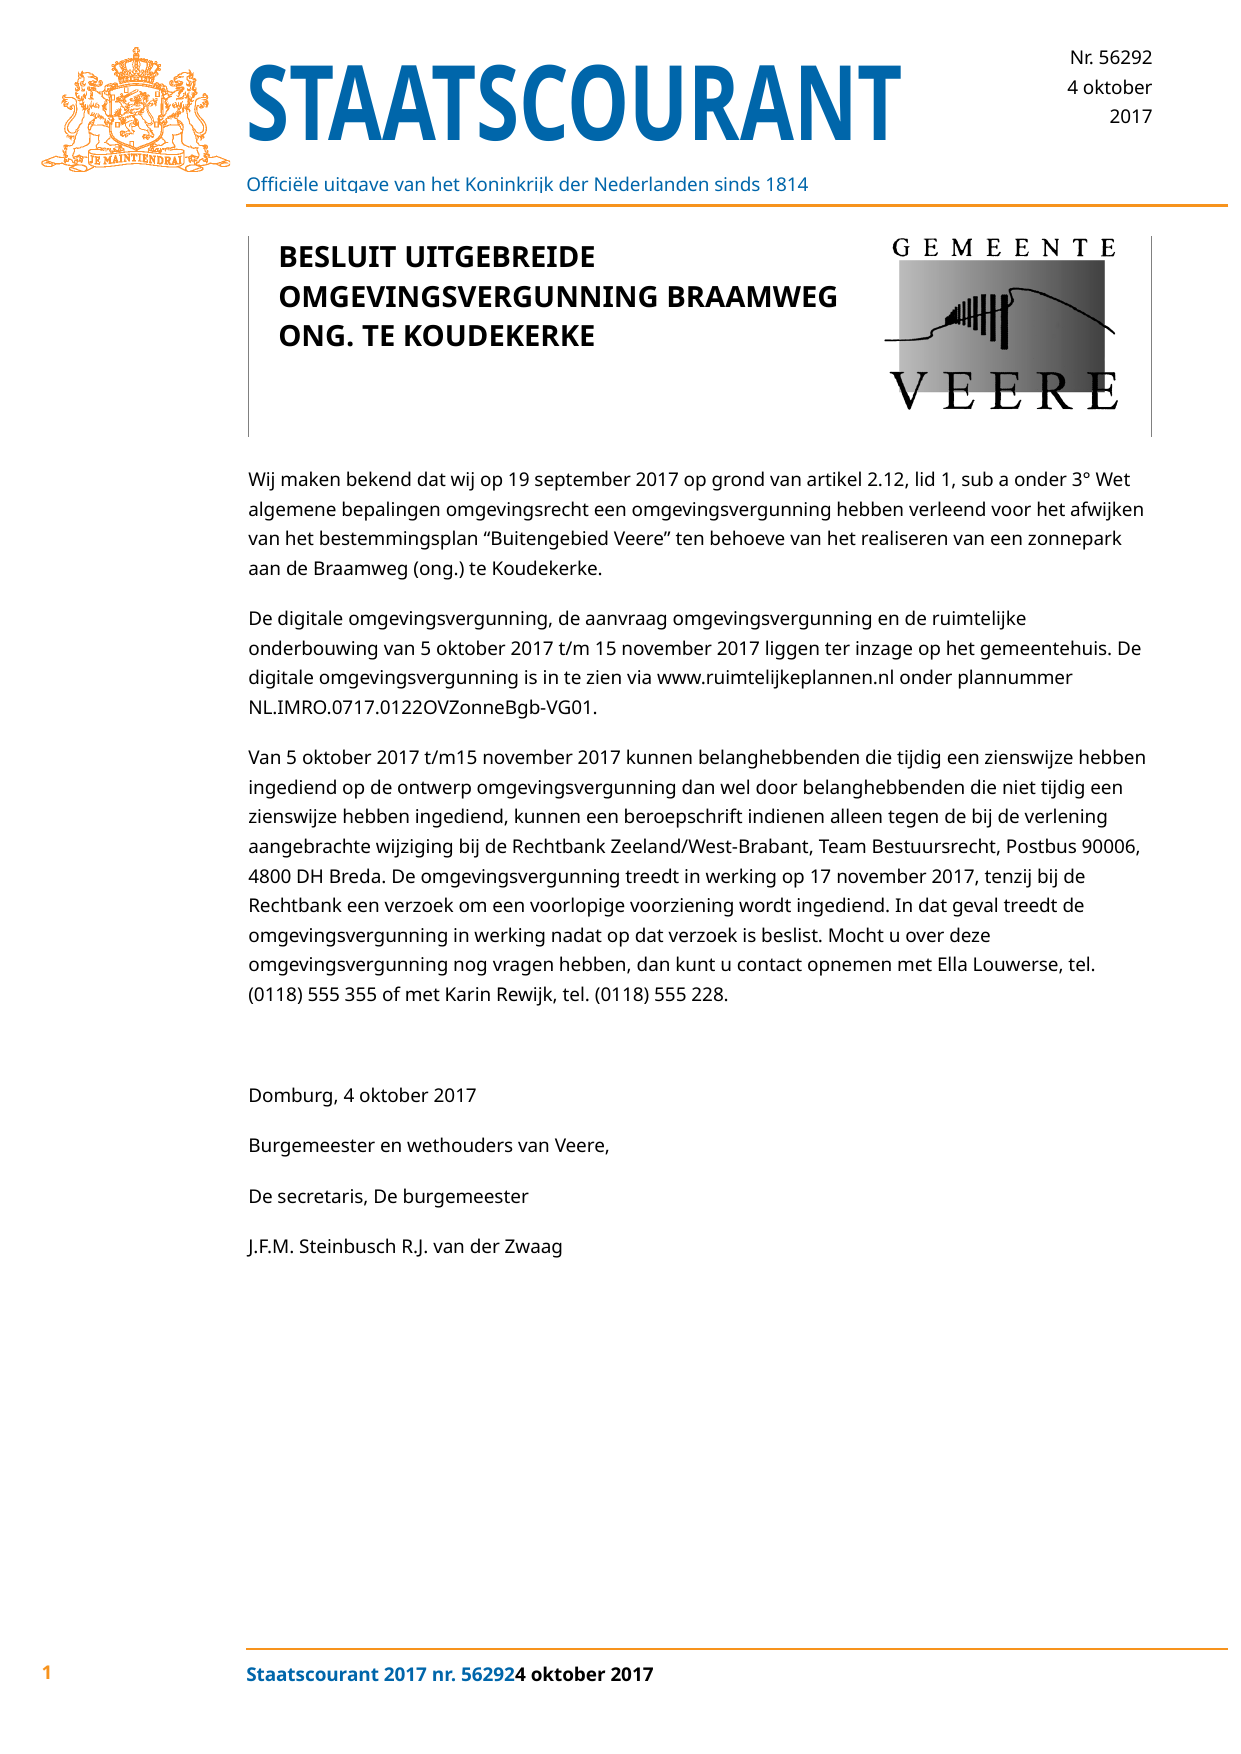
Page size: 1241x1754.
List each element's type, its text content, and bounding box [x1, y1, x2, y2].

text De digitale omgevingsvergunning, de aanvraag omgevingsvergunning en de ruimtelijke onderbouwing van 5 oktober 2017 t/m 15 november 2017 liggen ter inzage op het gemeentehuis. De digitale omgevingsvergunning is in te zien via www.ruimtelijkeplannen.nl onder plannummer NL.IMRO.0717.0122OVZonneBgb-VG01. [248, 605, 1152, 720]
text Wij maken bekend dat wij op 19 september 2017 op grond van artikel 2.12, lid 1, sub a onder 3° Wet algemene bepalingen omgevingsrecht een omgevingsvergunning hebben verleend voor het afwijken van het bestemmingsplan “Buitengebied Veere” ten behoeve van het realiseren van een zonnepark aan de Braamweg (ong.) te Koudekerke. [248, 466, 1152, 581]
text J.F.M. Steinbusch R.J. van der Zwaag [248, 1233, 1152, 1259]
text Van 5 oktober 2017 t/m15 november 2017 kunnen belanghebbenden die tijdig een zienswijze hebben ingediend op de ontwerp omgevingsvergunning dan wel door belanghebbenden die niet tijdig een zienswijze hebben ingediend, kunnen een beroepschrift indienen alleen tegen de bij de verlening aangebrachte wijziging bij de Rechtbank Zeeland/West-Brabant, Team Bestuursrecht, Postbus 90006, 4800 DH Breda. De omgevingsvergunning treedt in werking op 17 november 2017, tenzij bij de Rechtbank een verzoek om een voorlopige voorziening wordt ingediend. In dat geval treedt de omgevingsvergunning in werking nadat op dat verzoek is beslist. Mocht u over deze omgevingsvergunning nog vragen hebben, dan kunt u contact opnemen met Ella Louwerse, tel. (0118) 555 355 of met Karin Rewijk, tel. (0118) 555 228. [248, 744, 1152, 1007]
picture [882, 236, 1119, 411]
text Domburg, 4 oktober 2017 [248, 1082, 1152, 1108]
table_header [850, 236, 1151, 437]
picture [41, 47, 231, 172]
text Burgemeester en wethouders van Veere, [248, 1132, 1152, 1158]
table_header BESLUIT UITGEBREIDE OMGEVINGSVERGUNNING BRAAMWEG ONG. TE KOUDEKERKE [249, 236, 850, 437]
text De secretaris, De burgemeester [248, 1183, 1152, 1209]
